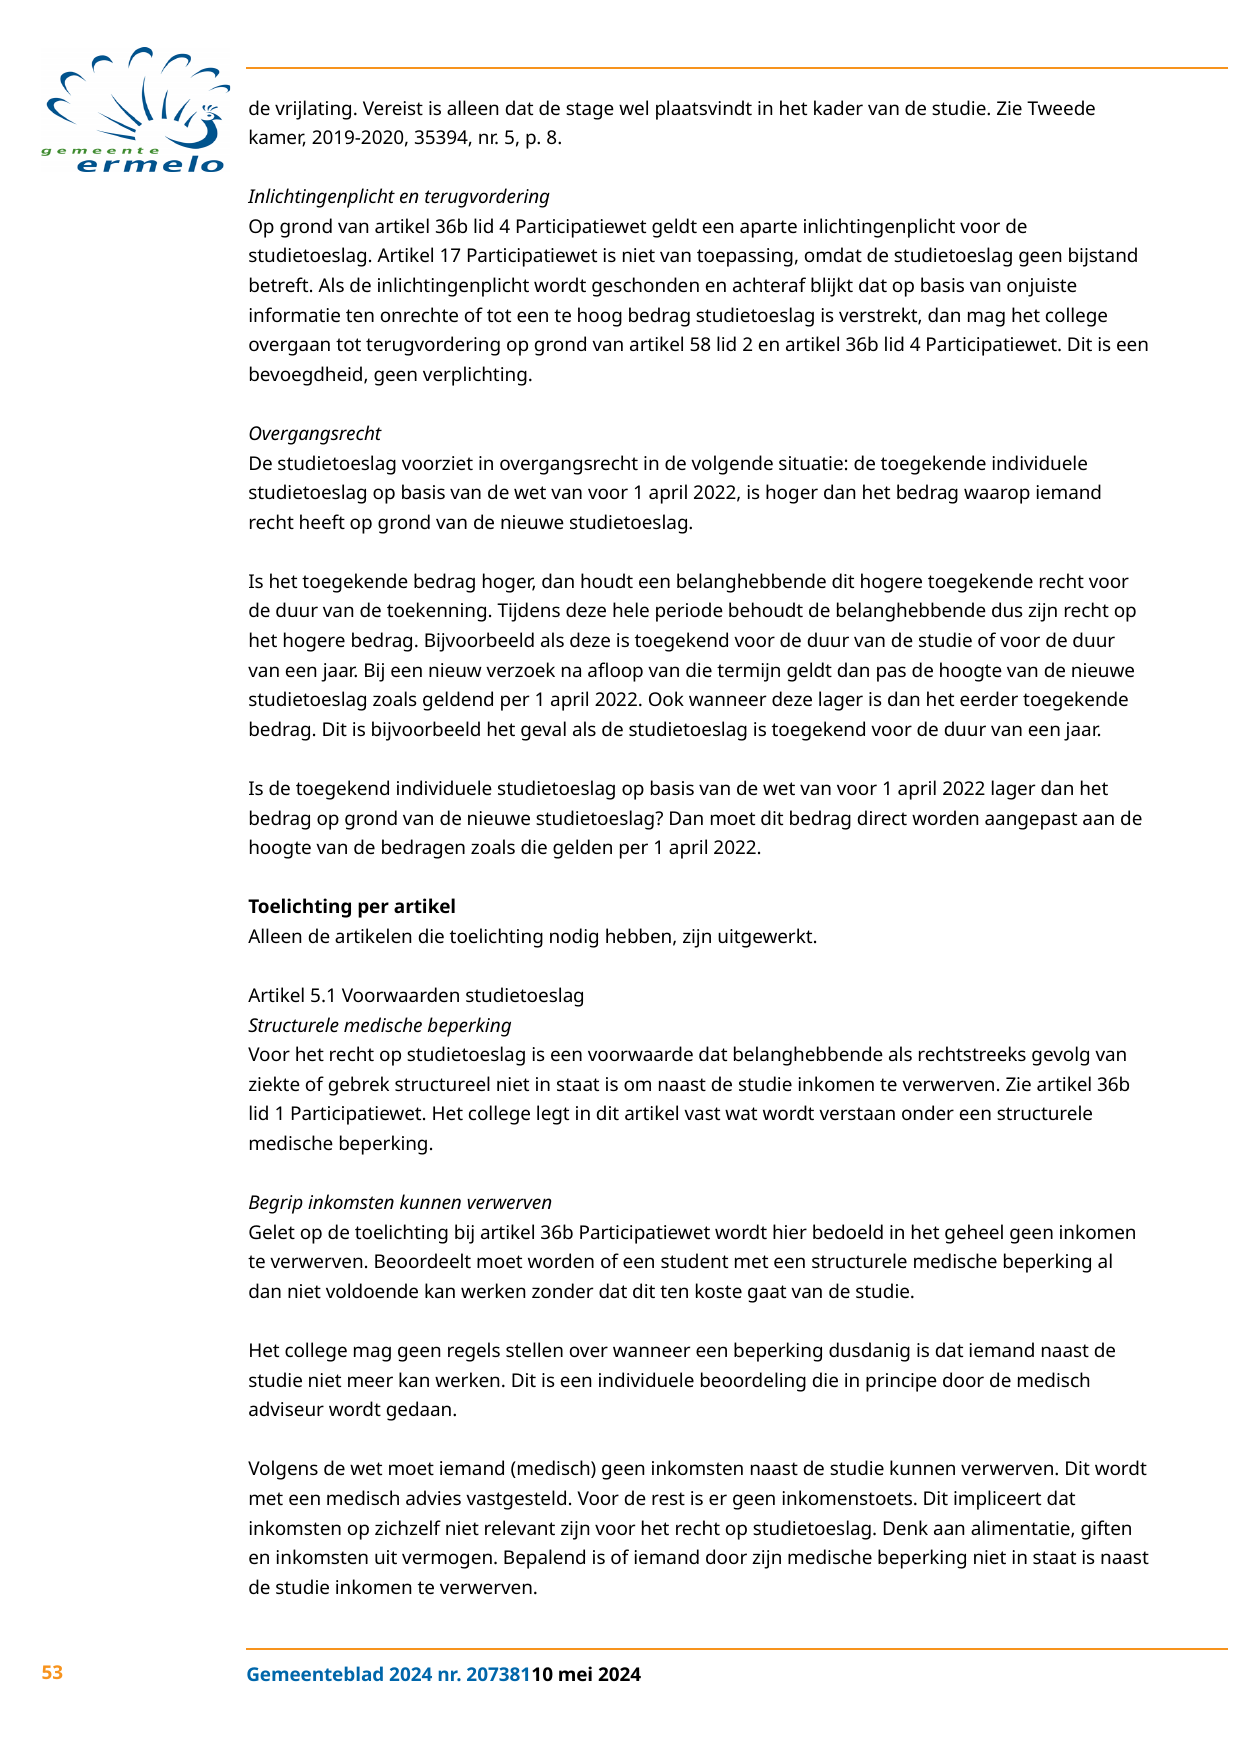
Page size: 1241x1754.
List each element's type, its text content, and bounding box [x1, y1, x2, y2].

text Alleen de artikelen die toelichting nodig hebben, zijn uitgewerkt. [248, 923, 1152, 949]
text Toelichting per artikel [248, 893, 1152, 919]
text Is het toegekende bedrag hoger, dan houdt een belanghebbende dit hogere toegekende recht voor de duur van de toekenning. Tijdens deze hele periode behoudt de belanghebbende dus zijn recht op het hogere bedrag. Bijvoorbeeld als deze is toegekend voor de duur van de studie of voor de duur van een jaar. Bij een nieuw verzoek na afloop van die termijn geldt dan pas de hoogte van de nieuwe studietoeslag zoals geldend per 1 april 2022. Ook wanneer deze lager is dan het eerder toegekende bedrag. Dit is bijvoorbeeld het geval als de studietoeslag is toegekend voor de duur van een jaar. [248, 568, 1152, 742]
text Voor het recht op studietoeslag is een voorwaarde dat belanghebbende als rechtstreeks gevolg van ziekte of gebrek structureel niet in staat is om naast de studie inkomen te verwerven. Zie artikel 36b lid 1 Participatiewet. Het college legt in dit artikel vast wat wordt verstaan onder een structurele medische beperking. [248, 1041, 1152, 1156]
text De studietoeslag voorziet in overgangsrecht in de volgende situatie: de toegekende individuele studietoeslag op basis van de wet van voor 1 april 2022, is hoger dan het bedrag waarop iemand recht heeft op grond van de nieuwe studietoeslag. [248, 450, 1152, 535]
text Overgangsrecht [248, 420, 1152, 446]
text Inlichtingenplicht en terugvordering [248, 183, 1152, 209]
text Volgens de wet moet iemand (medisch) geen inkomsten naast de studie kunnen verwerven. Dit wordt met een medisch advies vastgesteld. Voor de rest is er geen inkomenstoets. Dit impliceert dat inkomsten op zichzelf niet relevant zijn voor het recht op studietoeslag. Denk aan alimentatie, giften en inkomsten uit vermogen. Bepalend is of iemand door zijn medische beperking niet in staat is naast de studie inkomen te verwerven. [248, 1456, 1152, 1600]
text Op grond van artikel 36b lid 4 Participatiewet geldt een aparte inlichtingenplicht voor de studietoeslag. Artikel 17 Participatiewet is niet van toepassing, omdat de studietoeslag geen bijstand betreft. Als de inlichtingenplicht wordt geschonden en achteraf blijkt dat op basis van onjuiste informatie ten onrechte of tot een te hoog bedrag studietoeslag is verstrekt, dan mag het college overgaan tot terugvordering op grond van artikel 58 lid 2 en artikel 36b lid 4 Participatiewet. Dit is een bevoegdheid, geen verplichting. [248, 213, 1152, 387]
picture [41, 47, 231, 172]
text Structurele medische beperking [248, 1012, 1152, 1038]
text Begrip inkomsten kunnen verwerven [248, 1189, 1152, 1215]
text de vrijlating. Vereist is alleen dat de stage wel plaatsvindt in het kader van de studie. Zie Tweede kamer, 2019-2020, 35394, nr. 5, p. 8. [248, 95, 1152, 150]
text Het college mag geen regels stellen over wanneer een beperking dusdanig is dat iemand naast de studie niet meer kan werken. Dit is een individuele beoordeling die in principe door de medisch adviseur wordt gedaan. [248, 1337, 1152, 1422]
text Is de toegekend individuele studietoeslag op basis van de wet van voor 1 april 2022 lager dan het bedrag op grond van de nieuwe studietoeslag? Dan moet dit bedrag direct worden aangepast aan de hoogte van de bedragen zoals die gelden per 1 april 2022. [248, 775, 1152, 860]
text Gelet op de toelichting bij artikel 36b Participatiewet wordt hier bedoeld in het geheel geen inkomen te verwerven. Beoordeelt moet worden of een student met een structurele medische beperking al dan niet voldoende kan werken zonder dat dit ten koste gaat van de studie. [248, 1219, 1152, 1304]
text Artikel 5.1 Voorwaarden studietoeslag [248, 982, 1152, 1008]
